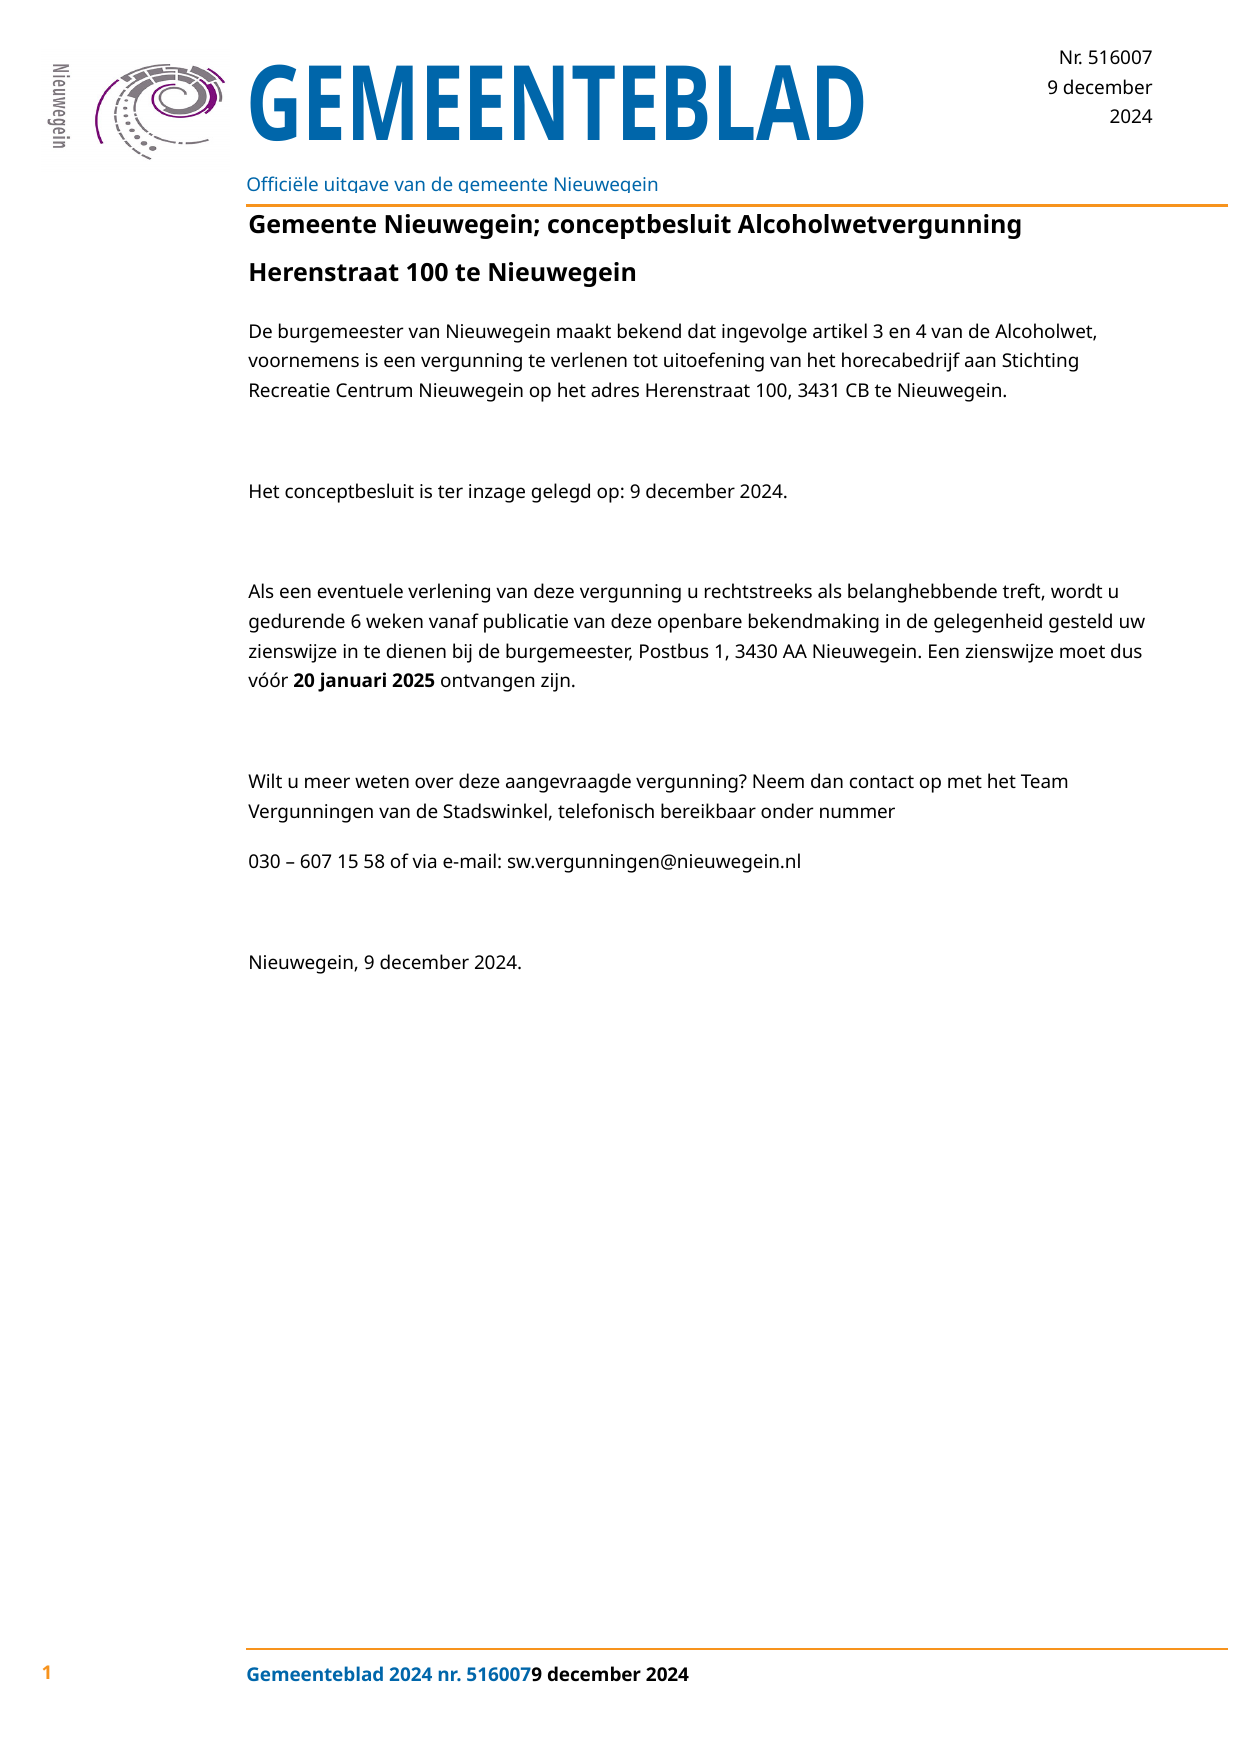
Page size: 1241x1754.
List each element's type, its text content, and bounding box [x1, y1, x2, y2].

text De burgemeester van Nieuwegein maakt bekend dat ingevolge artikel 3 en 4 van de Alcoholwet, voornemens is een vergunning te verlenen tot uitoefening van het horecabedrijf aan Stichting Recreatie Centrum Nieuwegein op het adres Herenstraat 100, 3431 CB te Nieuwegein. [248, 318, 1152, 403]
text Wilt u meer weten over deze aangevraagde vergunning? Neem dan contact op met het Team Vergunningen van de Stadswinkel, telefonisch bereikbaar onder nummer [248, 768, 1152, 824]
text 030 – 607 15 58 of via e-mail: sw.vergunningen@nieuwegein.nl [248, 848, 1152, 874]
text Gemeente Nieuwegein; conceptbesluit Alcoholwetvergunning Herenstraat 100 te Nieuwegein [248, 207, 1152, 288]
text Nieuwegein, 9 december 2024. [248, 949, 1152, 975]
text Als een eventuele verlening van deze vergunning u rechtstreeks als belanghebbende treft, wordt u gedurende 6 weken vanaf publicatie van deze openbare bekendmaking in de gelegenheid gesteld uw zienswijze in te dienen bij de burgemeester, Postbus 1, 3430 AA Nieuwegein. Een zienswijze moet dus vóór 20 januari 2025 ontvangen zijn. [248, 579, 1152, 693]
picture [41, 47, 231, 172]
text Het conceptbesluit is ter inzage gelegd op: 9 december 2024. [248, 478, 1152, 504]
